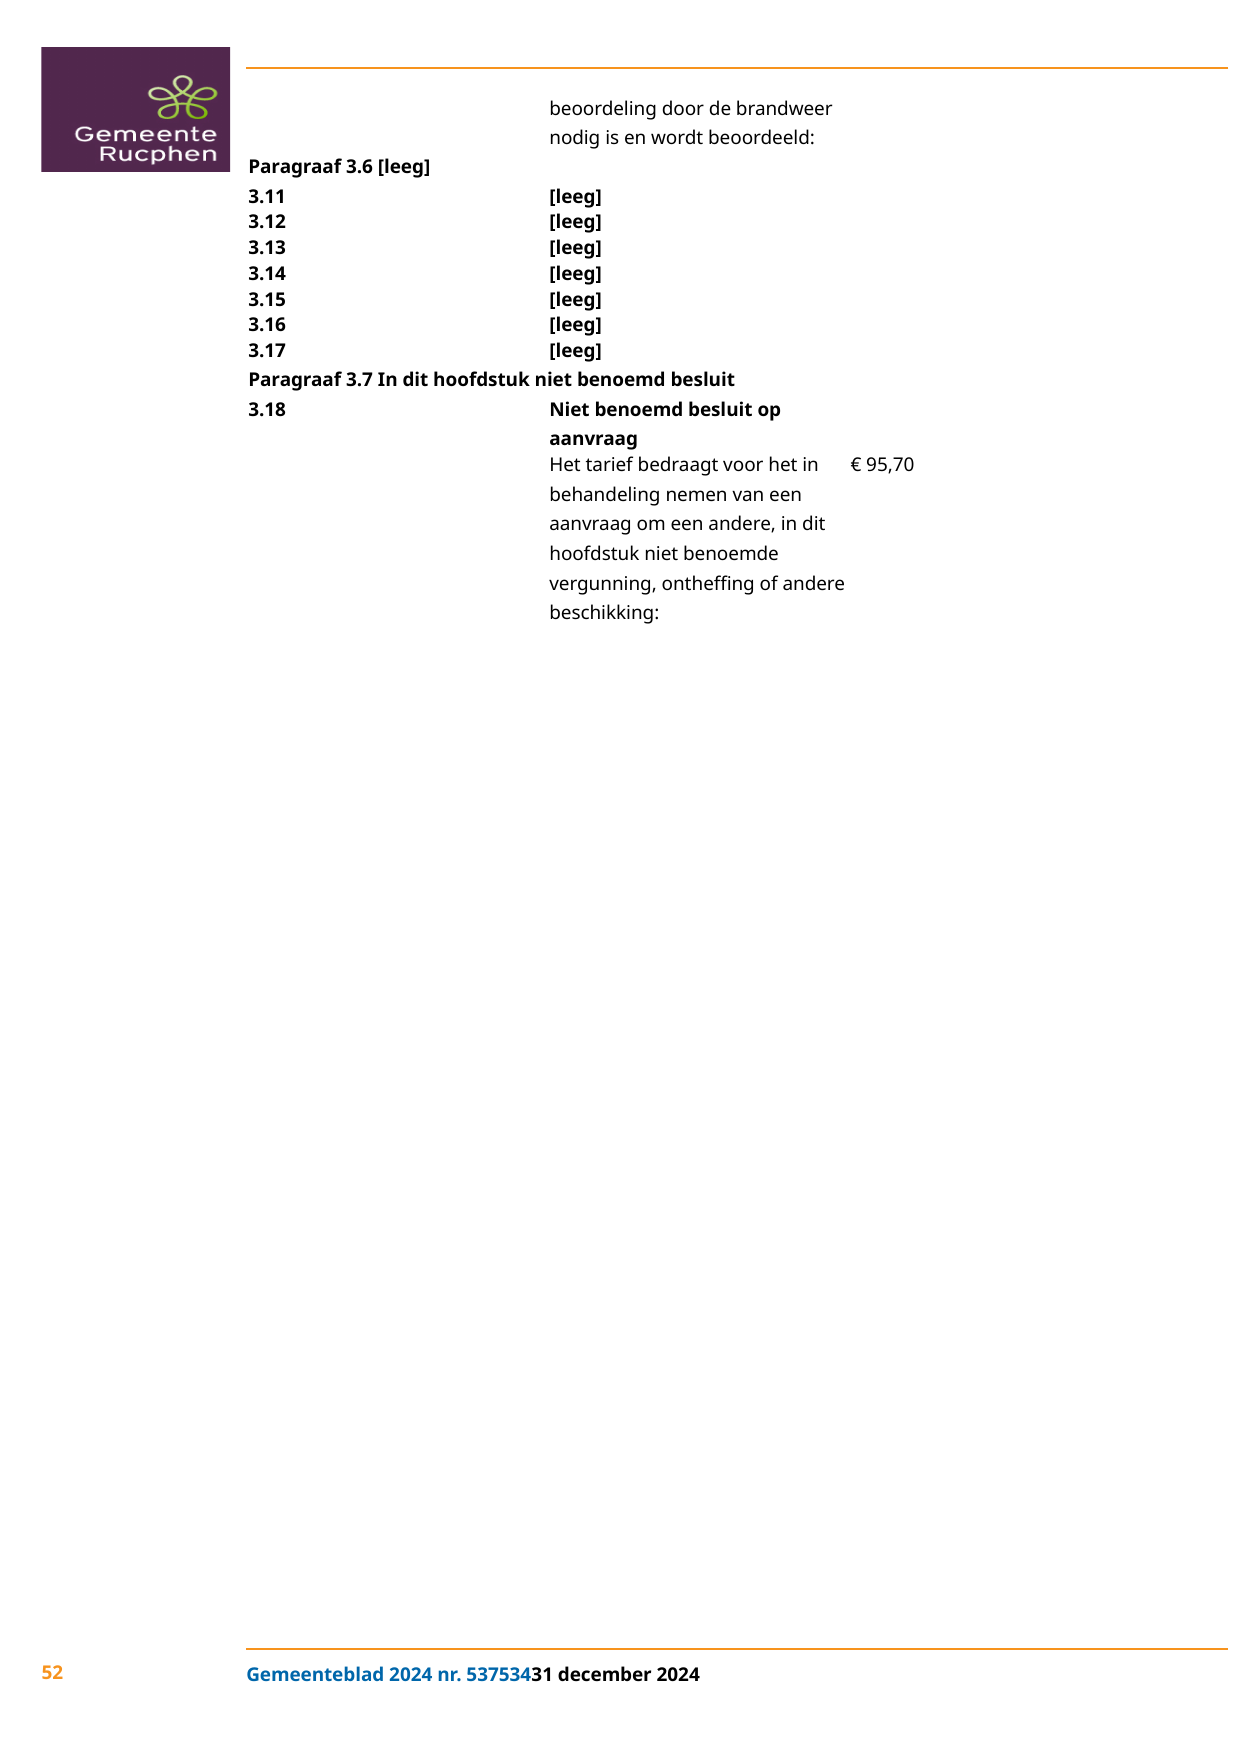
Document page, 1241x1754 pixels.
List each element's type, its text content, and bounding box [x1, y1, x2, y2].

table_cell [leeg] [549, 260, 850, 286]
table_cell 3.13 [248, 235, 549, 260]
table_cell [leeg] [549, 338, 850, 363]
text Paragraaf 3.7 In dit hoofdstuk niet benoemd besluit [248, 366, 1152, 392]
table_cell [248, 95, 549, 150]
picture [41, 47, 231, 172]
table_cell [leeg] [549, 286, 850, 312]
text Paragraaf 3.6 [leeg] [248, 153, 1152, 179]
table_header [850, 183, 1152, 209]
table_cell 3.17 [248, 338, 549, 363]
table_cell € 95,70 [850, 451, 1152, 625]
table_cell 3.16 [248, 312, 549, 337]
table_cell 3.12 [248, 209, 549, 234]
table_cell 3.14 [248, 260, 549, 286]
table_cell 3.15 [248, 286, 549, 312]
table_cell Het tarief bedraagt voor het in behandeling nemen van een aanvraag om een andere, in dit hoofdstuk niet benoemde vergunning, ontheffing of andere beschikking: [549, 451, 850, 625]
table_header Niet benoemd besluit op aanvraag [549, 396, 850, 451]
table_cell [leeg] [549, 235, 850, 260]
table_cell beoordeling door de brandweer nodig is en wordt beoordeeld: [549, 95, 850, 150]
table_header 3.18 [248, 396, 549, 451]
table_cell [leeg] [549, 312, 850, 337]
table_cell [850, 338, 1152, 363]
table_cell [850, 95, 1152, 150]
table_header 3.11 [248, 183, 549, 209]
table_cell [850, 312, 1152, 337]
table_cell [850, 235, 1152, 260]
table_header [850, 396, 1152, 451]
table_header [leeg] [549, 183, 850, 209]
table_cell [leeg] [549, 209, 850, 234]
table_cell [850, 260, 1152, 286]
table_cell [248, 451, 549, 625]
table_cell [850, 286, 1152, 312]
table_cell [850, 209, 1152, 234]
